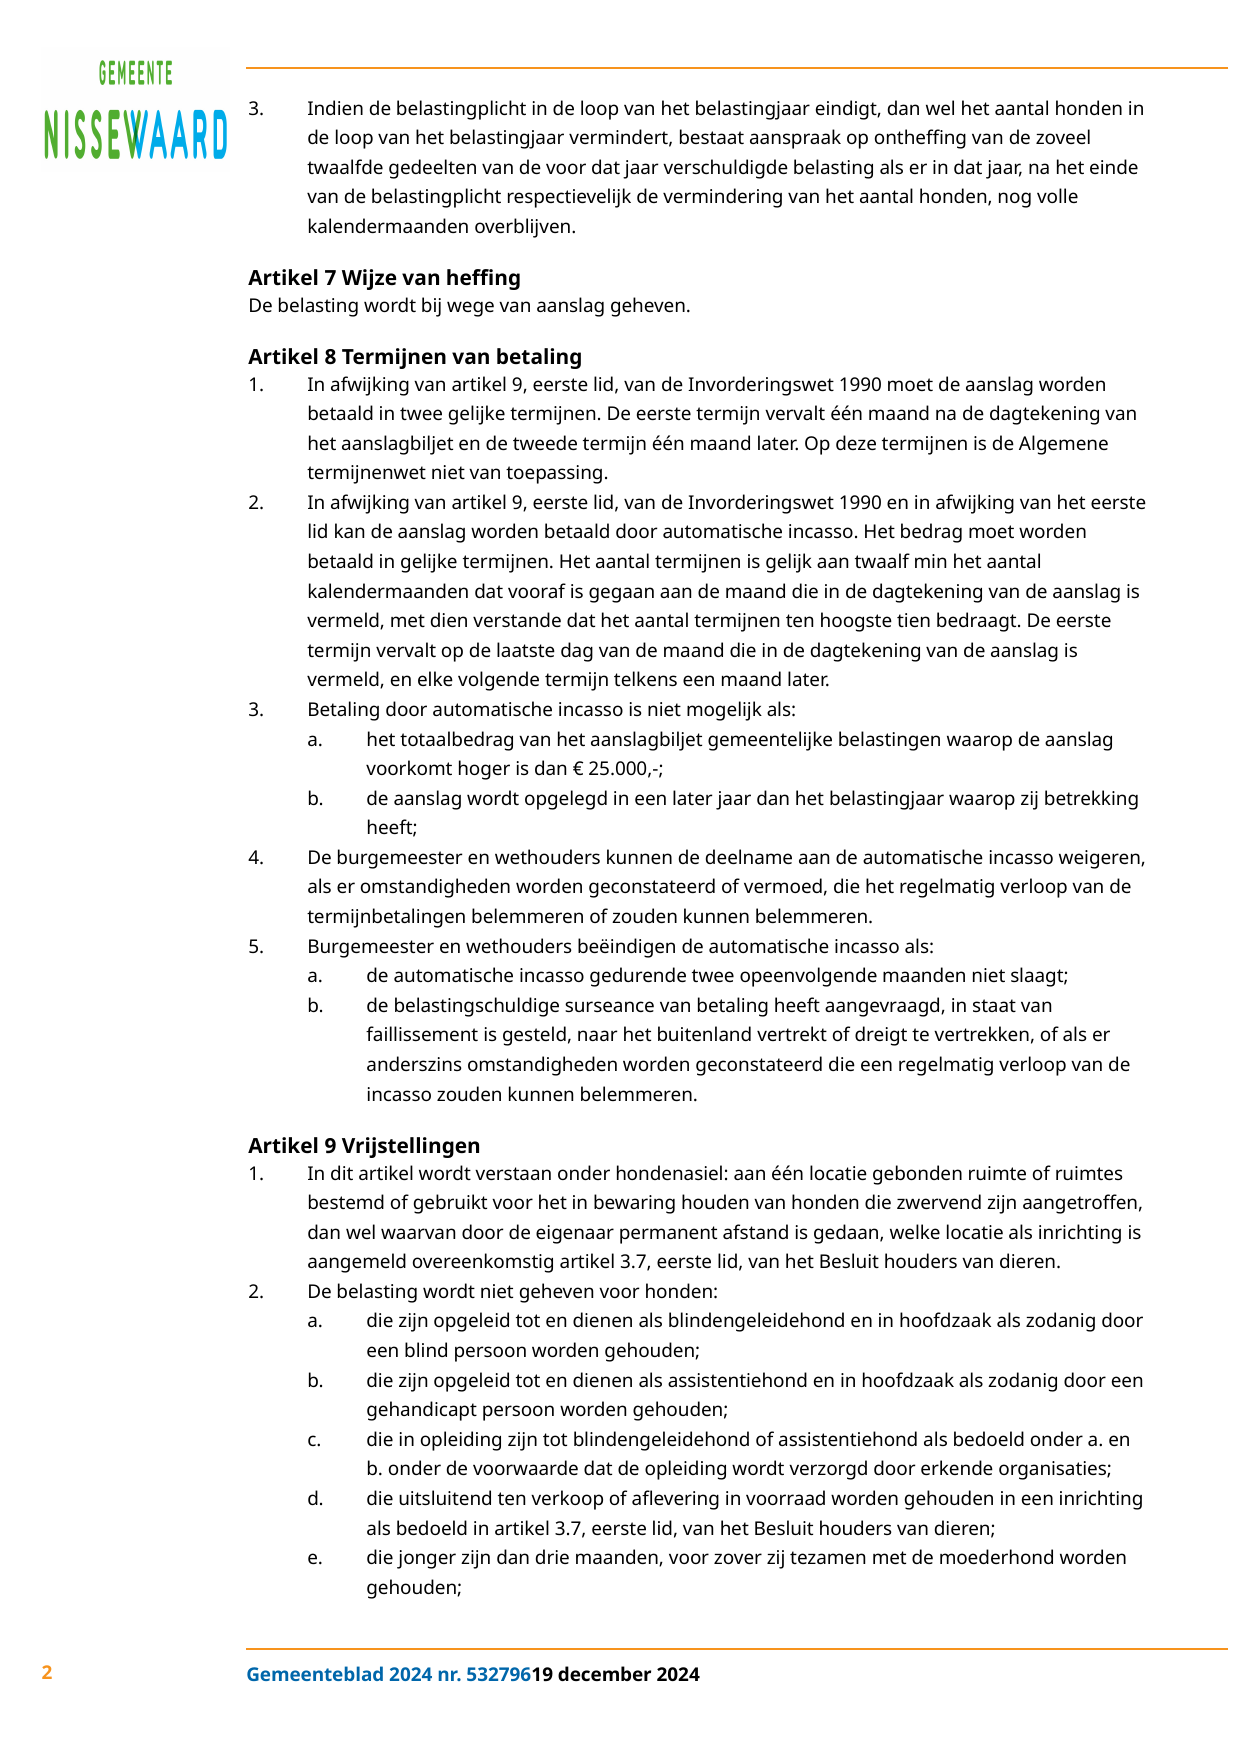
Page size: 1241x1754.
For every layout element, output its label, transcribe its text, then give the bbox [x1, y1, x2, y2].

text Artikel 8 Termijnen van betaling [248, 342, 1152, 371]
list de aanslag wordt opgelegd in een later jaar dan het belastingjaar waarop zij betrekking heeft; [307, 785, 1152, 840]
list De burgemeester en wethouders kunnen de deelname aan de automatische incasso weigeren, als er omstandigheden worden geconstateerd of vermoed, die het regelmatig verloop van de termijnbetalingen belemmeren of zouden kunnen belemmeren. [248, 844, 1152, 929]
picture [41, 47, 231, 172]
list de belastingschuldige surseance van betaling heeft aangevraagd, in staat van faillissement is gesteld, naar het buitenland vertrekt of dreigt te vertrekken, of als er anderszins omstandigheden worden geconstateerd die een regelmatig verloop van de incasso zouden kunnen belemmeren. [307, 992, 1152, 1107]
list Indien de belastingplicht in de loop van het belastingjaar eindigt, dan wel het aantal honden in de loop van het belastingjaar vermindert, bestaat aanspraak op ontheffing van de zoveel twaalfde gedeelten van de voor dat jaar verschuldigde belasting als er in dat jaar, na het einde van de belastingplicht respectievelijk de vermindering van het aantal honden, nog volle kalendermaanden overblijven. [248, 95, 1152, 239]
text Artikel 7 Wijze van heffing [248, 263, 1152, 292]
text Artikel 9 Vrijstellingen [248, 1131, 1152, 1160]
list de automatische incasso gedurende twee opeenvolgende maanden niet slaagt; [307, 962, 1152, 988]
list Betaling door automatische incasso is niet mogelijk als: [248, 696, 1152, 722]
list In afwijking van artikel 9, eerste lid, van de Invorderingswet 1990 en in afwijking van het eerste lid kan de aanslag worden betaald door automatische incasso. Het bedrag moet worden betaald in gelijke termijnen. Het aantal termijnen is gelijk aan twaalf min het aantal kalendermaanden dat vooraf is gegaan aan de maand die in de dagtekening van de aanslag is vermeld, met dien verstande dat het aantal termijnen ten hoogste tien bedraagt. De eerste termijn vervalt op de laatste dag van de maand die in de dagtekening van de aanslag is vermeld, en elke volgende termijn telkens een maand later. [248, 489, 1152, 692]
text De belasting wordt bij wege van aanslag geheven. [248, 292, 1152, 318]
list die jonger zijn dan drie maanden, voor zover zij tezamen met de moederhond worden gehouden; [307, 1544, 1152, 1599]
list die uitsluitend ten verkoop of aflevering in voorraad worden gehouden in een inrichting als bedoeld in artikel 3.7, eerste lid, van het Besluit houders van dieren; [307, 1485, 1152, 1540]
list In dit artikel wordt verstaan onder hondenasiel: aan één locatie gebonden ruimte of ruimtes bestemd of gebruikt voor het in bewaring houden van honden die zwervend zijn aangetroffen, dan wel waarvan door de eigenaar permanent afstand is gedaan, welke locatie als inrichting is aangemeld overeenkomstig artikel 3.7, eerste lid, van het Besluit houders van dieren. [248, 1160, 1152, 1274]
list De belasting wordt niet geheven voor honden: [248, 1278, 1152, 1304]
list die zijn opgeleid tot en dienen als assistentiehond en in hoofdzaak als zodanig door een gehandicapt persoon worden gehouden; [307, 1367, 1152, 1422]
list Burgemeester en wethouders beëindigen de automatische incasso als: [248, 933, 1152, 959]
list In afwijking van artikel 9, eerste lid, van de Invorderingswet 1990 moet de aanslag worden betaald in twee gelijke termijnen. De eerste termijn vervalt één maand na de dagtekening van het aanslagbiljet en de tweede termijn één maand later. Op deze termijnen is de Algemene termijnenwet niet van toepassing. [248, 371, 1152, 485]
list die in opleiding zijn tot blindengeleidehond of assistentiehond als bedoeld onder a. en b. onder de voorwaarde dat de opleiding wordt verzorgd door erkende organisaties; [307, 1426, 1152, 1481]
list het totaalbedrag van het aanslagbiljet gemeentelijke belastingen waarop de aanslag voorkomt hoger is dan € 25.000,-; [307, 726, 1152, 781]
list die zijn opgeleid tot en dienen als blindengeleidehond en in hoofdzaak als zodanig door een blind persoon worden gehouden; [307, 1308, 1152, 1363]
